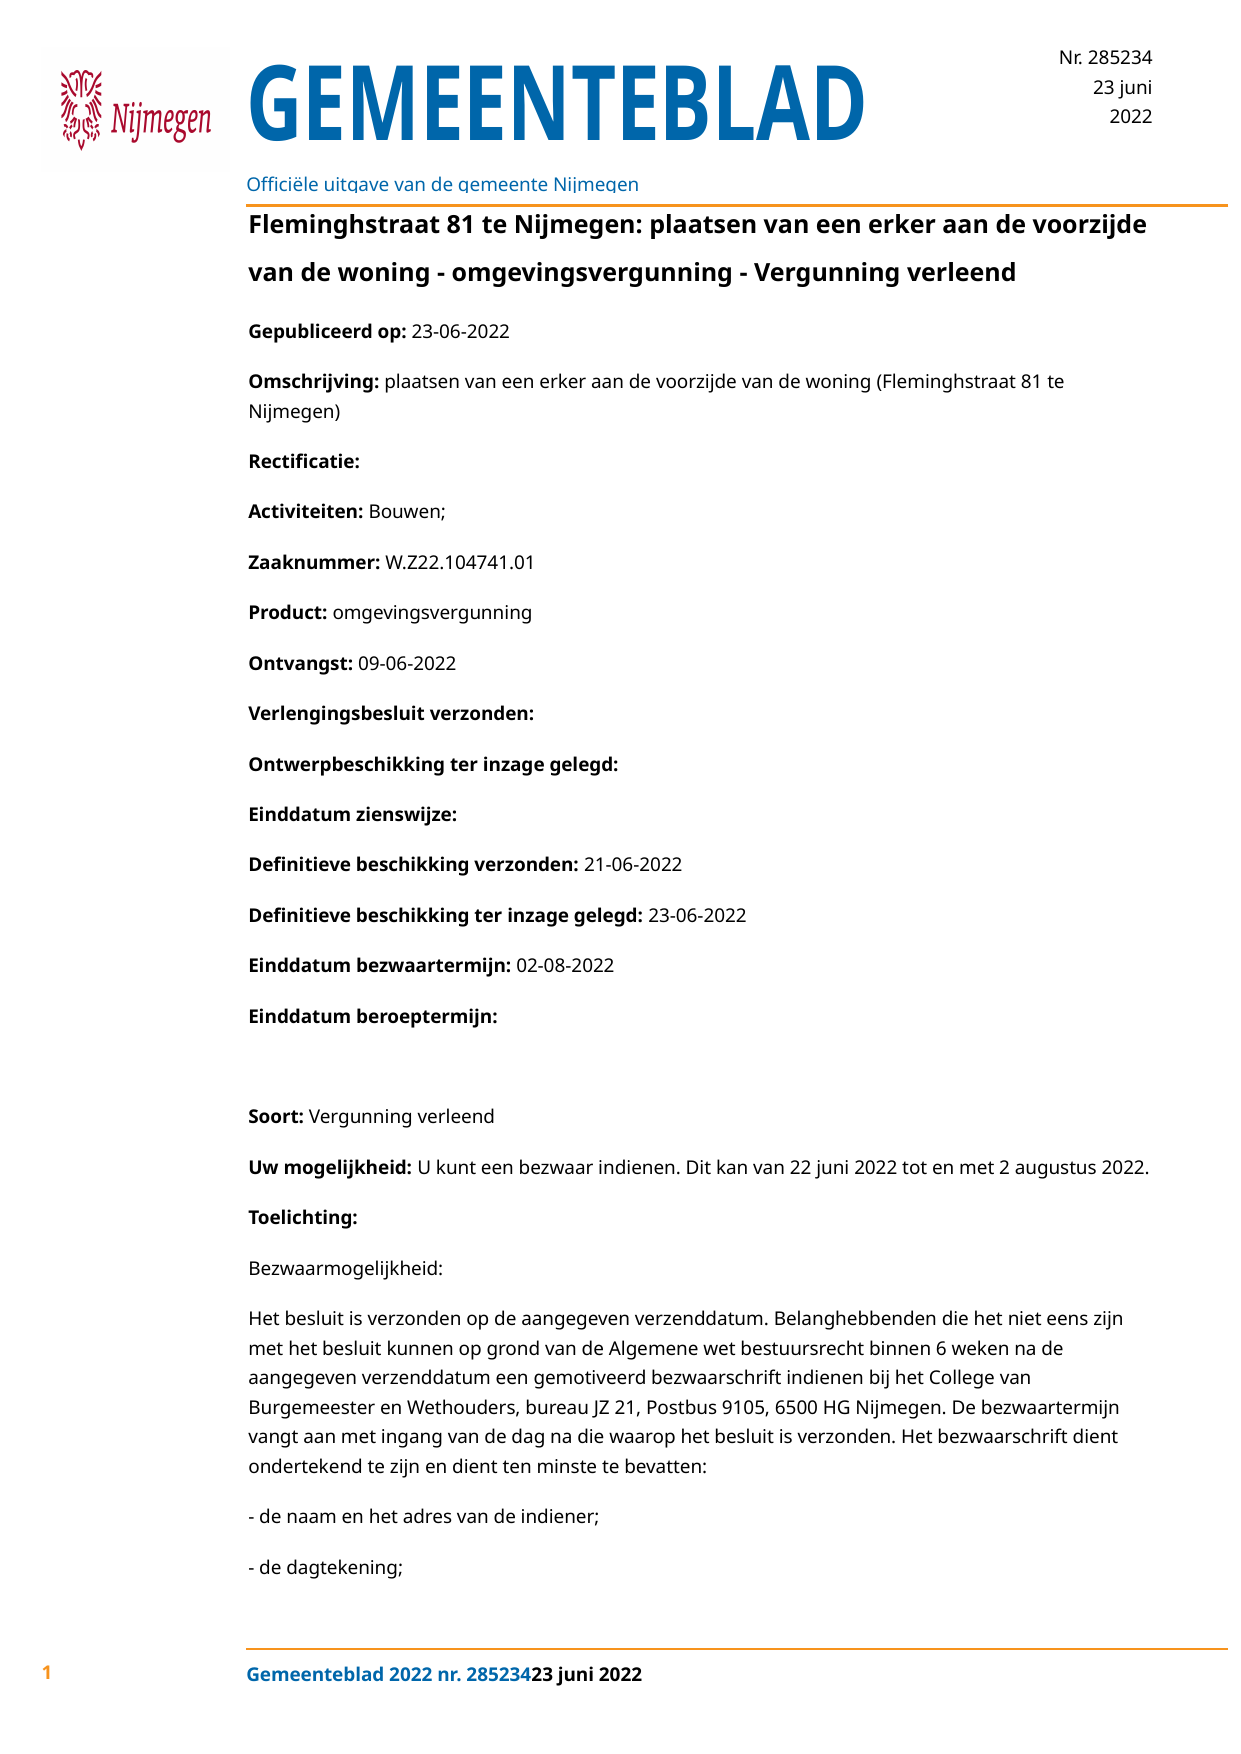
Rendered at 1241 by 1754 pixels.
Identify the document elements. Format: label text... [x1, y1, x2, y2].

text Rectificatie: [248, 448, 1152, 474]
text Het besluit is verzonden op de aangegeven verzenddatum. Belanghebbenden die het niet eens zijn met het besluit kunnen op grond van de Algemene wet bestuursrecht binnen 6 weken na de aangegeven verzenddatum een gemotiveerd bezwaarschrift indienen bij het College van Burgemeester en Wethouders, bureau JZ 21, Postbus 9105, 6500 HG Nijmegen. De bezwaartermijn vangt aan met ingang van de dag na die waarop het besluit is verzonden. Het bezwaarschrift dient ondertekend te zijn en dient ten minste te bevatten: [248, 1305, 1152, 1479]
text - de naam en het adres van de indiener; [248, 1504, 1152, 1529]
text Zaaknummer: W.Z22.104741.01 [248, 549, 1152, 575]
text Soort: Vergunning verleend [248, 1104, 1152, 1129]
text Ontwerpbeschikking ter inzage gelegd: [248, 751, 1152, 777]
text Einddatum zienswijze: [248, 801, 1152, 827]
text Fleminghstraat 81 te Nijmegen: plaatsen van een erker aan de voorzijde van de woning - omgevingsvergunning - Vergunning verleend [248, 207, 1152, 288]
text Uw mogelijkheid: U kunt een bezwaar indienen. Dit kan van 22 juni 2022 tot en met 2 augustus 2022. [248, 1154, 1152, 1180]
text Einddatum beroeptermijn: [248, 1003, 1152, 1029]
text Toelichting: [248, 1204, 1152, 1230]
text Bezwaarmogelijkheid: [248, 1255, 1152, 1281]
text Verlengingsbesluit verzonden: [248, 700, 1152, 726]
text Einddatum bezwaartermijn: 02-08-2022 [248, 952, 1152, 978]
text Ontvangst: 09-06-2022 [248, 650, 1152, 676]
text - de dagtekening; [248, 1554, 1152, 1580]
text Product: omgevingsvergunning [248, 599, 1152, 625]
text Omschrijving: plaatsen van een erker aan de voorzijde van de woning (Fleminghstraat 81 te Nijmegen) [248, 368, 1152, 424]
text Definitieve beschikking verzonden: 21-06-2022 [248, 852, 1152, 877]
text Definitieve beschikking ter inzage gelegd: 23-06-2022 [248, 902, 1152, 928]
text Activiteiten: Bouwen; [248, 499, 1152, 524]
picture [41, 47, 231, 172]
text Gepubliceerd op: 23-06-2022 [248, 318, 1152, 344]
